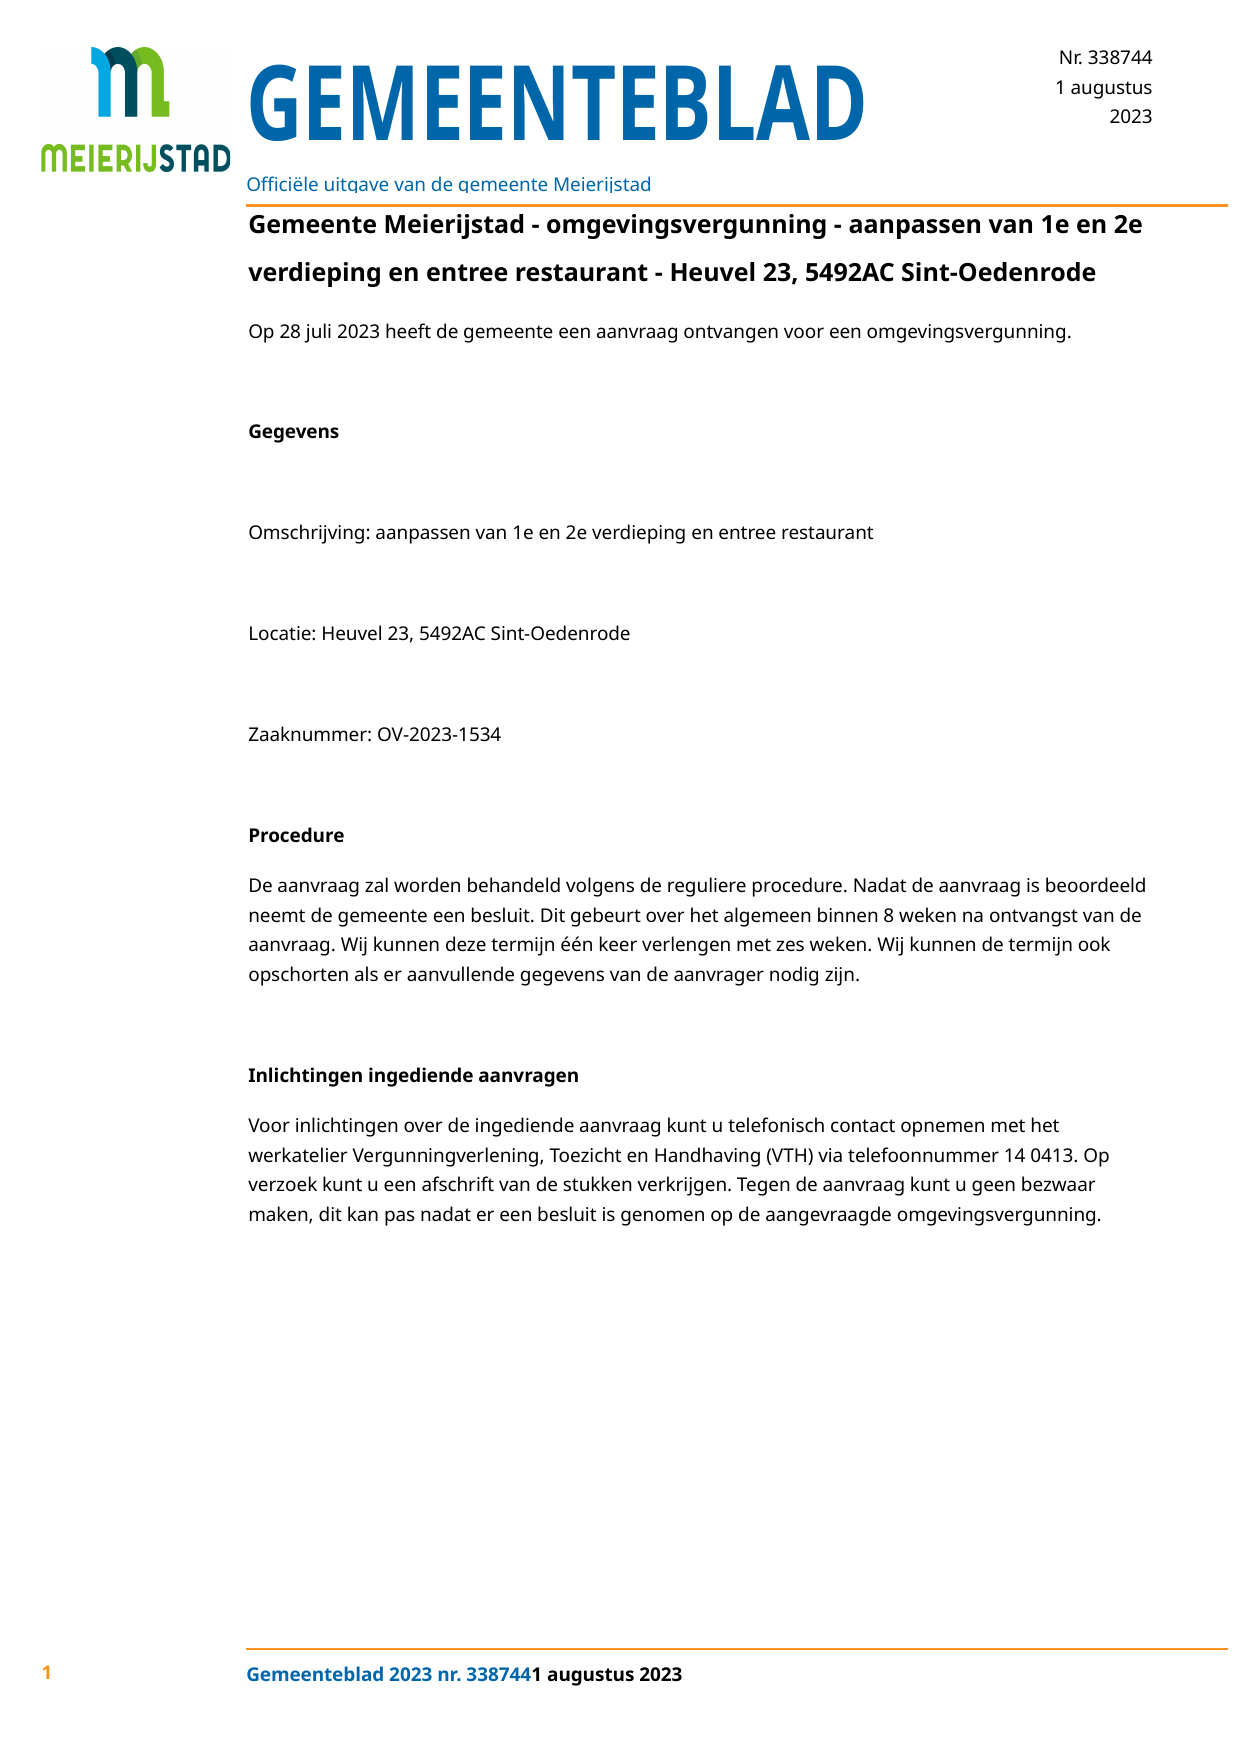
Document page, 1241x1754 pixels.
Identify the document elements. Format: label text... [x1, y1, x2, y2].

picture [41, 47, 231, 172]
text Locatie: Heuvel 23, 5492AC Sint-Oedenrode [248, 620, 1152, 646]
text Inlichtingen ingediende aanvragen [248, 1062, 1152, 1088]
text Gemeente Meierijstad - omgevingsvergunning - aanpassen van 1e en 2e verdieping en entree restaurant - Heuvel 23, 5492AC Sint-Oedenrode [248, 207, 1152, 288]
text Voor inlichtingen over de ingediende aanvraag kunt u telefonisch contact opnemen met het werkatelier Vergunningverlening, Toezicht en Handhaving (VTH) via telefoonnummer 14 0413. Op verzoek kunt u een afschrift van de stukken verkrijgen. Tegen de aanvraag kunt u geen bezwaar maken, dit kan pas nadat er een besluit is genomen op de aangevraagde omgevingsvergunning. [248, 1112, 1152, 1227]
text Procedure [248, 822, 1152, 848]
text Gegevens [248, 419, 1152, 444]
text Zaaknummer: OV-2023-1534 [248, 721, 1152, 747]
text Omschrijving: aanpassen van 1e en 2e verdieping en entree restaurant [248, 519, 1152, 545]
text Op 28 juli 2023 heeft de gemeente een aanvraag ontvangen voor een omgevingsvergunning. [248, 318, 1152, 344]
text De aanvraag zal worden behandeld volgens de reguliere procedure. Nadat de aanvraag is beoordeeld neemt de gemeente een besluit. Dit gebeurt over het algemeen binnen 8 weken na ontvangst van de aanvraag. Wij kunnen deze termijn één keer verlengen met zes weken. Wij kunnen de termijn ook opschorten als er aanvullende gegevens van de aanvrager nodig zijn. [248, 872, 1152, 987]
